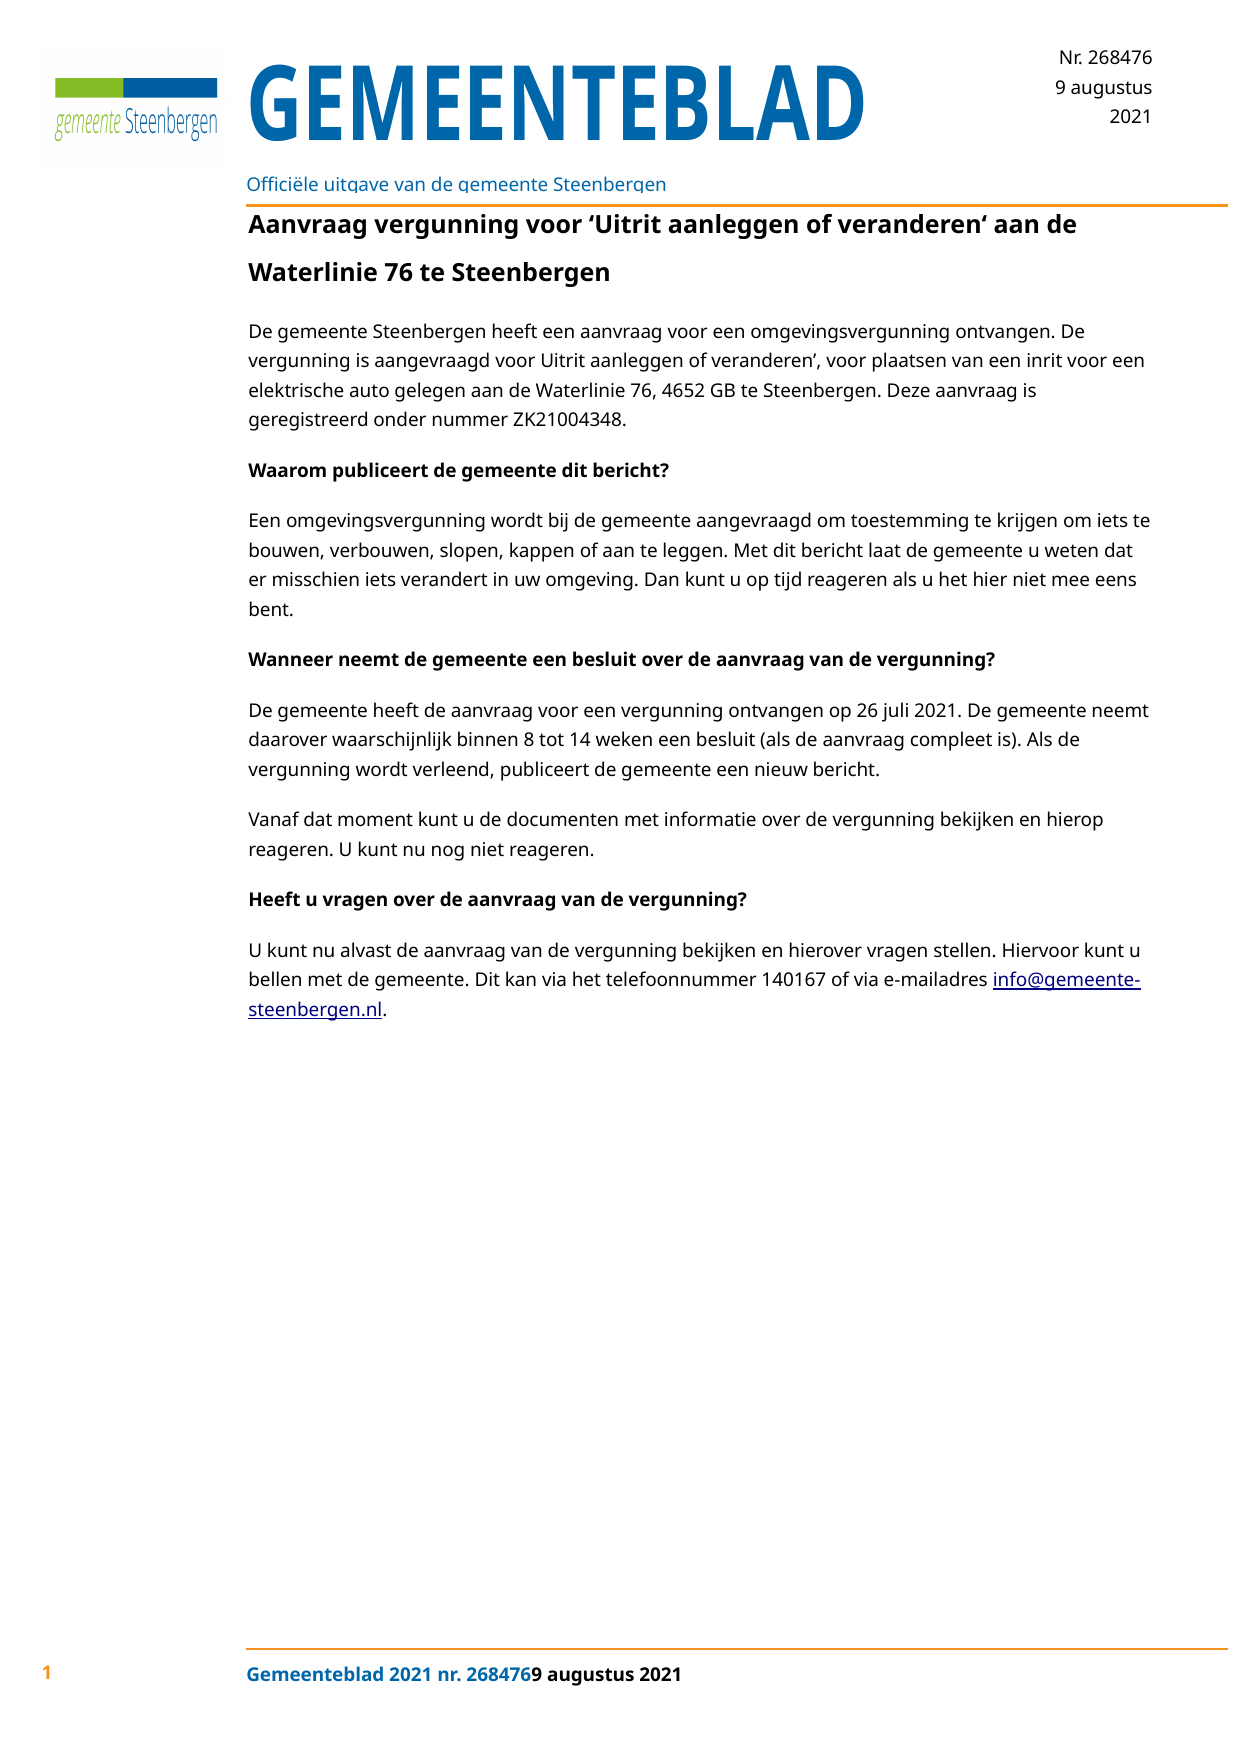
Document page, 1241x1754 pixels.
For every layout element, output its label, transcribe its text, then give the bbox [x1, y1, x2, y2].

text Aanvraag vergunning voor ‘Uitrit aanleggen of veranderen‘ aan de Waterlinie 76 te Steenbergen [248, 207, 1152, 288]
text Vanaf dat moment kunt u de documenten met informatie over de vergunning bekijken en hierop reageren. U kunt nu nog niet reageren. [248, 807, 1152, 862]
text U kunt nu alvast de aanvraag van de vergunning bekijken en hierover vragen stellen. Hiervoor kunt u bellen met de gemeente. Dit kan via het telefoonnummer 140167 of via e-mailadres info@gemeente-steenbergen.nl. [248, 937, 1152, 1022]
picture [41, 47, 231, 172]
text De gemeente Steenbergen heeft een aanvraag voor een omgevingsvergunning ontvangen. De vergunning is aangevraagd voor Uitrit aanleggen of veranderen’, voor plaatsen van een inrit voor een elektrische auto gelegen aan de Waterlinie 76, 4652 GB te Steenbergen. Deze aanvraag is geregistreerd onder nummer ZK21004348. [248, 318, 1152, 432]
text Een omgevingsvergunning wordt bij de gemeente aangevraagd om toestemming te krijgen om iets te bouwen, verbouwen, slopen, kappen of aan te leggen. Met dit bericht laat de gemeente u weten dat er misschien iets verandert in uw omgeving. Dan kunt u op tijd reageren als u het hier niet mee eens bent. [248, 507, 1152, 622]
text Wanneer neemt de gemeente een besluit over de aanvraag van de vergunning? [248, 647, 1152, 672]
text Heeft u vragen over de aanvraag van de vergunning? [248, 887, 1152, 912]
text De gemeente heeft de aanvraag voor een vergunning ontvangen op 26 juli 2021. De gemeente neemt daarover waarschijnlijk binnen 8 tot 14 weken een besluit (als de aanvraag compleet is). Als de vergunning wordt verleend, publiceert de gemeente een nieuw bericht. [248, 697, 1152, 782]
text Waarom publiceert de gemeente dit bericht? [248, 457, 1152, 483]
